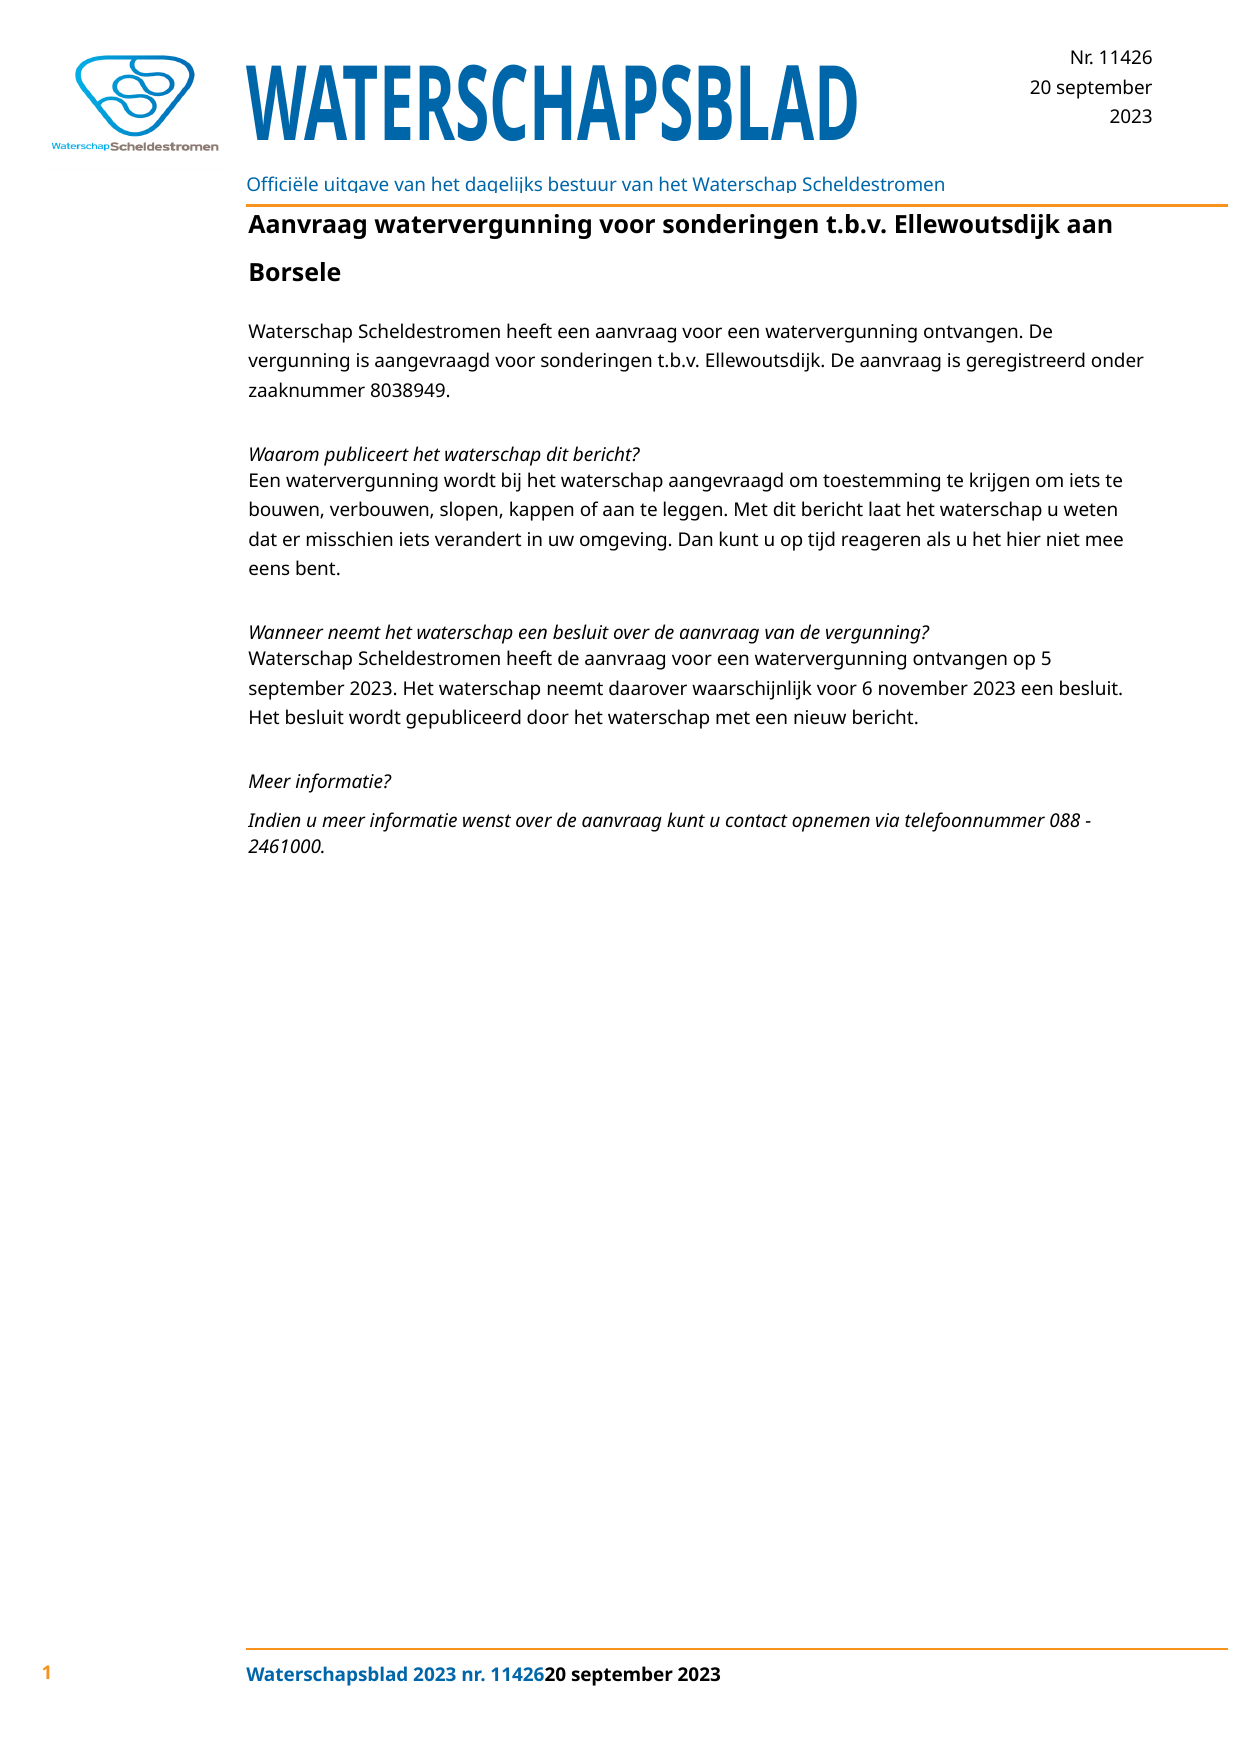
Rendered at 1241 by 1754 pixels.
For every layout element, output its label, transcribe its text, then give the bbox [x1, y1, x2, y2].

text Waarom publiceert het waterschap dit bericht? [248, 441, 1152, 467]
text Een watervergunning wordt bij het waterschap aangevraagd om toestemming te krijgen om iets te bouwen, verbouwen, slopen, kappen of aan te leggen. Met dit bericht laat het waterschap u weten dat er misschien iets verandert in uw omgeving. Dan kunt u op tijd reageren als u het hier niet mee eens bent. [248, 467, 1152, 581]
text Indien u meer informatie wenst over de aanvraag kunt u contact opnemen via telefoonnummer 088 - 2461000. [248, 808, 1152, 859]
text Aanvraag watervergunning voor sonderingen t.b.v. Ellewoutsdijk aan Borsele [248, 207, 1152, 288]
text Wanneer neemt het waterschap een besluit over de aanvraag van de vergunning? [248, 619, 1152, 645]
text Waterschap Scheldestromen heeft de aanvraag voor een watervergunning ontvangen op 5 september 2023. Het waterschap neemt daarover waarschijnlijk voor 6 november 2023 een besluit. Het besluit wordt gepubliceerd door het waterschap met een nieuw bericht. [248, 645, 1152, 730]
picture [41, 47, 231, 172]
text Waterschap Scheldestromen heeft een aanvraag voor een watervergunning ontvangen. De vergunning is aangevraagd voor sonderingen t.b.v. Ellewoutsdijk. De aanvraag is geregistreerd onder zaaknummer 8038949. [248, 318, 1152, 403]
text Meer informatie? [248, 768, 1152, 794]
